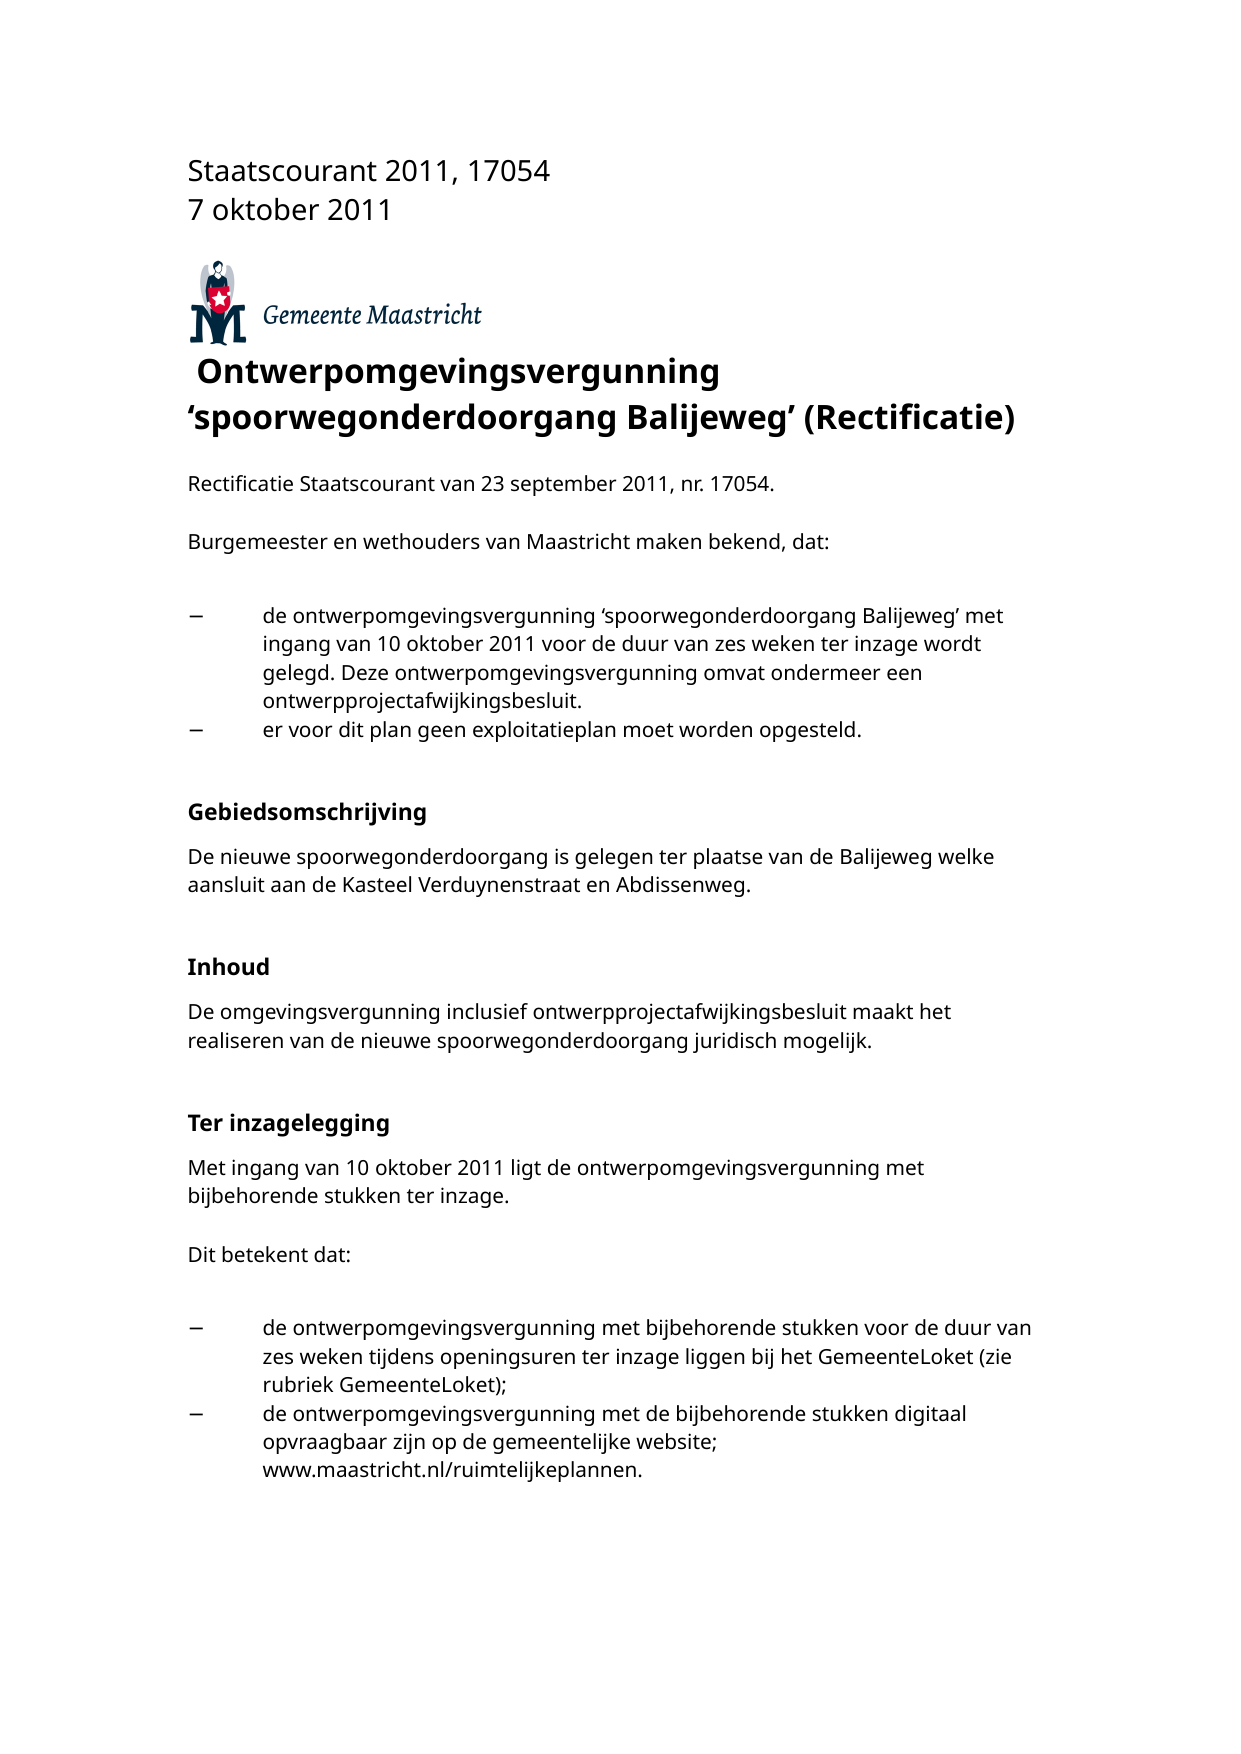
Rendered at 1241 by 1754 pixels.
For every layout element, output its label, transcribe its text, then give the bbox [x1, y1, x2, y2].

list de ontwerpomgevingsvergunning ‘spoorwegonderdoorgang Balijeweg’ met ingang van 10 oktober 2011 voor de duur van zes weken ter inzage wordt gelegd. Deze ontwerpomgevingsvergunning omvat ondermeer een ontwerpprojectafwijkingsbesluit. [187, 601, 1053, 715]
text De nieuwe spoorwegonderdoorgang is gelegen ter plaatse van de Balijeweg welke aansluit aan de Kasteel Verduynenstraat en Abdissenweg. [187, 842, 1053, 899]
list er voor dit plan geen exploitatieplan moet worden opgesteld. [187, 715, 1053, 743]
text Met ingang van 10 oktober 2011 ligt de ontwerpomgevingsvergunning met bijbehorende stukken ter inzage. [187, 1153, 1053, 1210]
subtitle Inhoud [187, 951, 1053, 982]
text 7 oktober 2011 [187, 190, 1053, 229]
list de ontwerpomgevingsvergunning met bijbehorende stukken voor de duur van zes weken tijdens openingsuren ter inzage liggen bij het GemeenteLoket (zie rubriek GemeenteLoket); [187, 1313, 1053, 1399]
picture [187, 258, 484, 348]
text Dit betekent dat: [187, 1240, 1053, 1268]
text De omgevingsvergunning inclusief ontwerpprojectafwijkingsbesluit maakt het realiseren van de nieuwe spoorwegonderdoorgang juridisch mogelijk. [187, 997, 1053, 1054]
subtitle Ontwerpomgevingsvergunning ‘spoorwegonderdoorgang Balijeweg’ (Rectificatie) [187, 271, 1053, 439]
list de ontwerpomgevingsvergunning met de bijbehorende stukken digitaal opvraagbaar zijn op de gemeentelijke website; www.maastricht.nl/ruimtelijkeplannen. [187, 1399, 1053, 1484]
subtitle Gebiedsomschrijving [187, 796, 1053, 827]
text Burgemeester en wethouders van Maastricht maken bekend, dat: [187, 527, 1053, 556]
text Rectificatie Staatscourant van 23 september 2011, nr. 17054. [187, 469, 1053, 497]
subtitle Ter inzagelegging [187, 1107, 1053, 1138]
text Staatscourant 2011, 17054 [187, 150, 1053, 190]
